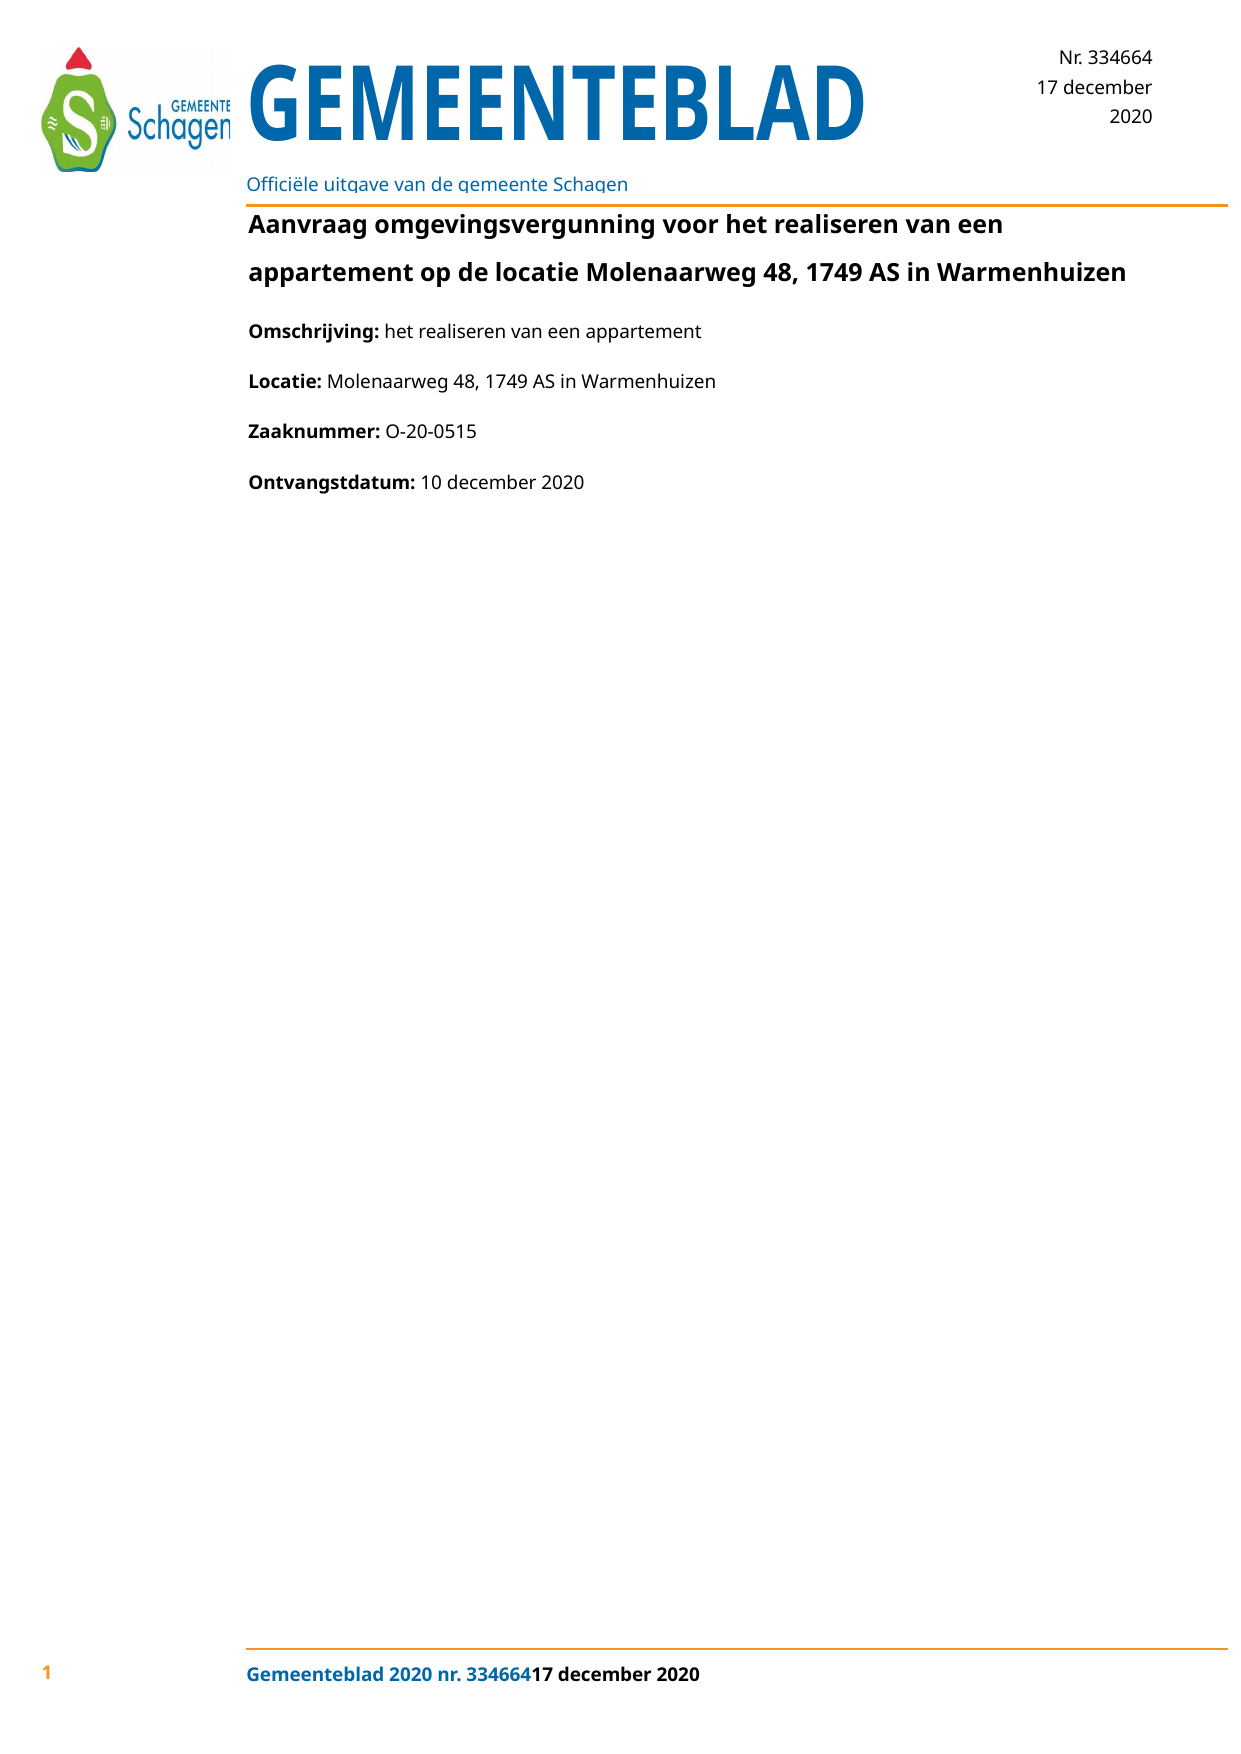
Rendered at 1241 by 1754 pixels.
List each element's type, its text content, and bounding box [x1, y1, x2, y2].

text Aanvraag omgevingsvergunning voor het realiseren van een appartement op de locatie Molenaarweg 48, 1749 AS in Warmenhuizen [248, 207, 1152, 288]
text Zaaknummer: O-20-0515 [248, 419, 1152, 444]
text Omschrijving: het realiseren van een appartement [248, 318, 1152, 344]
text Locatie: Molenaarweg 48, 1749 AS in Warmenhuizen [248, 368, 1152, 394]
text Ontvangstdatum: 10 december 2020 [248, 469, 1152, 495]
picture [41, 47, 231, 172]
